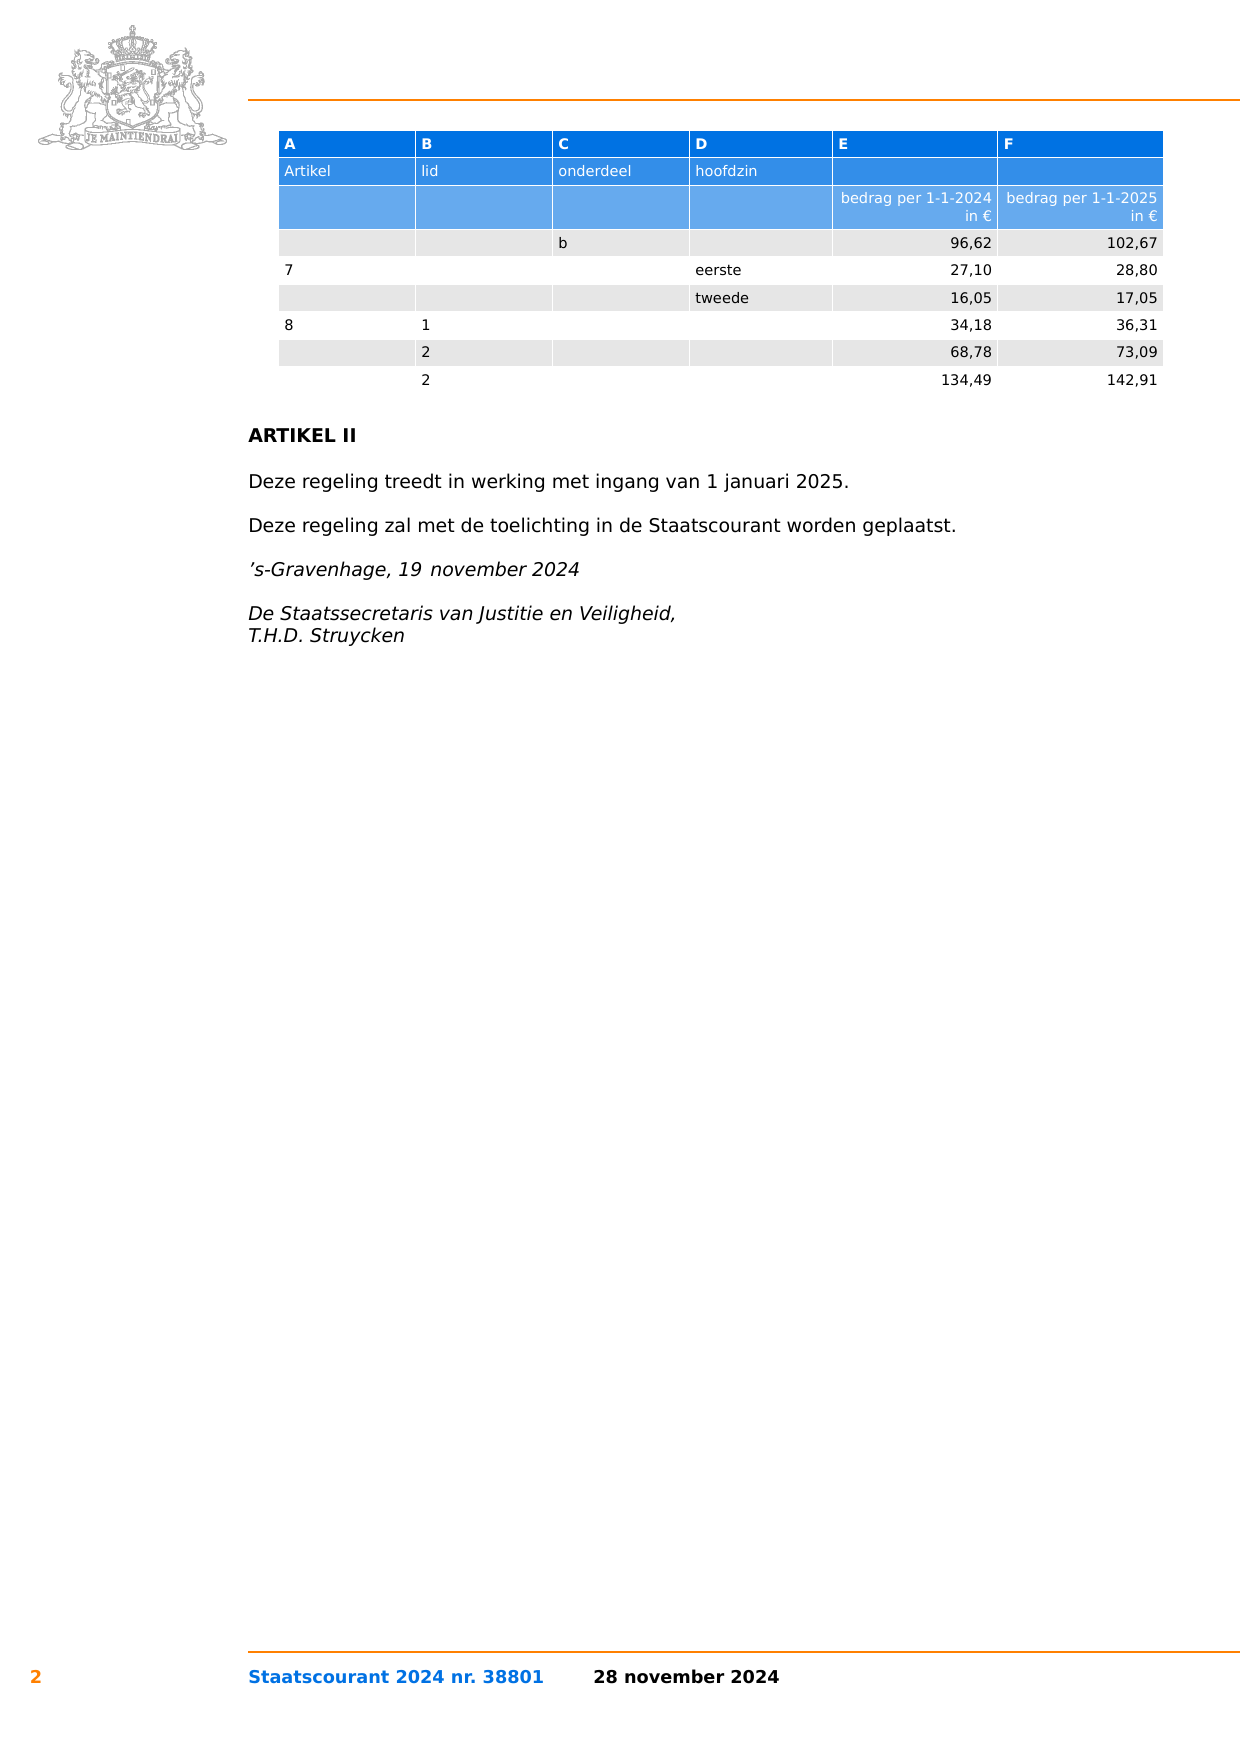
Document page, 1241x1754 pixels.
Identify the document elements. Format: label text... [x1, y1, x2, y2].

table_header F [998, 131, 1163, 157]
table_cell [690, 367, 832, 393]
table_header E [833, 131, 997, 157]
table_cell bedrag per 1-1-2025 in € [998, 186, 1163, 229]
table_cell [279, 367, 415, 393]
text Deze regeling zal met de toelichting in de Staatscourant worden geplaatst. [248, 515, 1163, 537]
table_cell 68,78 [833, 340, 997, 366]
table_cell 27,10 [833, 258, 997, 284]
table_cell bedrag per 1-1-2024 in € [833, 186, 997, 229]
table_cell Artikel [279, 158, 415, 185]
table_cell [553, 258, 689, 284]
table_cell 28,80 [998, 258, 1163, 284]
table_cell [690, 186, 832, 229]
picture [38, 25, 227, 150]
table_cell tweede [690, 285, 832, 311]
table_cell [553, 312, 689, 339]
table_cell [279, 285, 415, 311]
table_header A [279, 131, 415, 157]
table_cell 1 [416, 312, 552, 339]
subtitle ARTIKEL II [248, 424, 1163, 446]
table_cell 73,09 [998, 340, 1163, 366]
table_cell lid [416, 158, 552, 185]
table_cell [553, 186, 689, 229]
table_cell [416, 285, 552, 311]
table_cell [690, 230, 832, 256]
table_cell 7 [279, 258, 415, 284]
table_cell 8 [279, 312, 415, 339]
table_cell b [553, 230, 689, 256]
table_cell [690, 312, 832, 339]
table_cell [279, 186, 415, 229]
table_cell 96,62 [833, 230, 997, 256]
table_cell eerste [690, 258, 832, 284]
table_cell [998, 158, 1163, 185]
table_cell 2 [416, 367, 552, 393]
text De Staatssecretaris van Justitie en Veiligheid, T.H.D. Struycken [248, 603, 1163, 647]
table_header C [553, 131, 689, 157]
table_header B [416, 131, 552, 157]
table_cell 34,18 [833, 312, 997, 339]
table_cell [553, 367, 689, 393]
table_cell 16,05 [833, 285, 997, 311]
table_cell 142,91 [998, 367, 1163, 393]
table_cell [416, 258, 552, 284]
text Deze regeling treedt in werking met ingang van 1 januari 2025. [248, 471, 1163, 493]
table_cell 2 [416, 340, 552, 366]
table_cell 102,67 [998, 230, 1163, 256]
table_cell [279, 340, 415, 366]
text ’s-Gravenhage, 19 november 2024 [248, 559, 1163, 581]
table_cell hoofdzin [690, 158, 832, 185]
table_cell onderdeel [553, 158, 689, 185]
table_cell [279, 230, 415, 256]
table_cell 17,05 [998, 285, 1163, 311]
table_cell [833, 158, 997, 185]
table_cell 36,31 [998, 312, 1163, 339]
table_cell [690, 340, 832, 366]
table_cell [553, 285, 689, 311]
table_header D [690, 131, 832, 157]
table_cell 134,49 [833, 367, 997, 393]
table_cell [416, 186, 552, 229]
table_cell [553, 340, 689, 366]
table_cell [416, 230, 552, 256]
